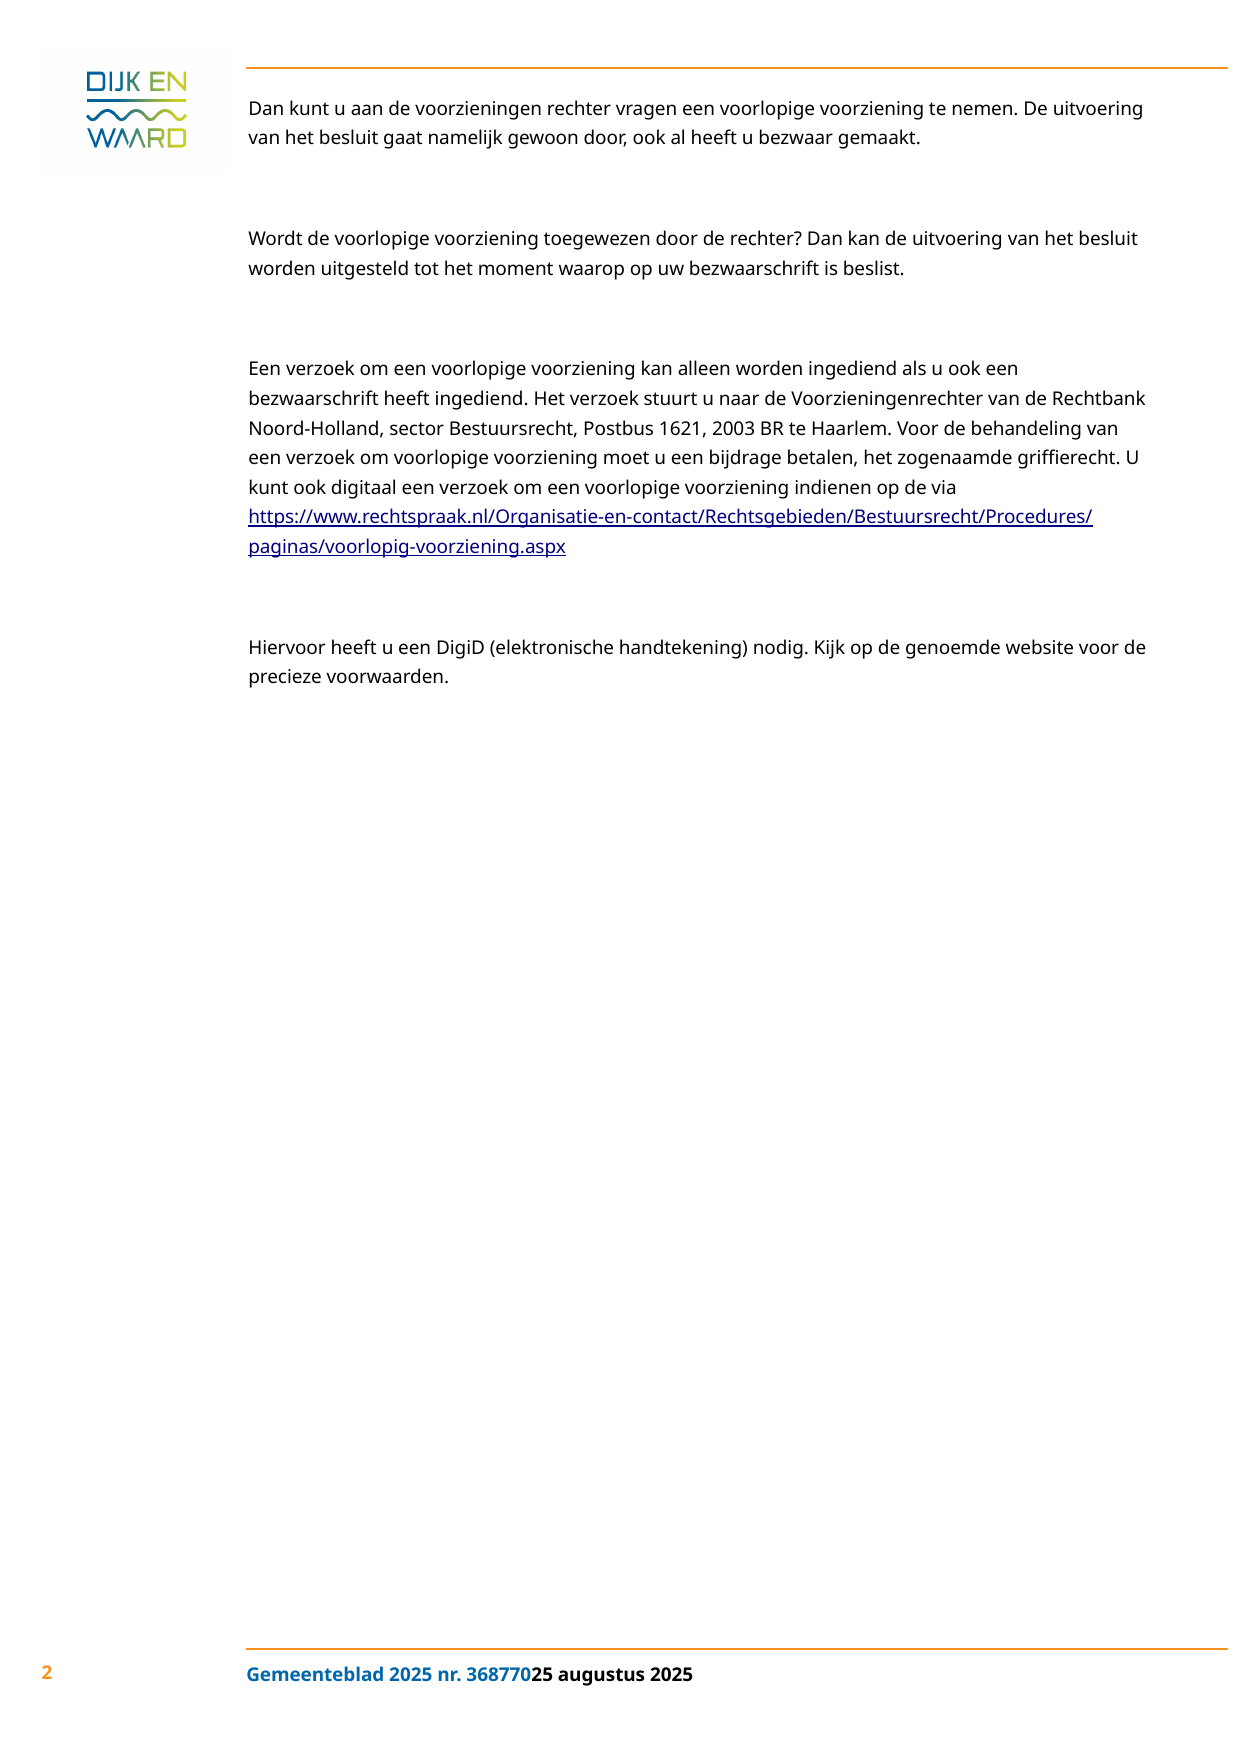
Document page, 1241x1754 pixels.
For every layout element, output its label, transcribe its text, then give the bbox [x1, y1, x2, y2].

text Dan kunt u aan de voorzieningen rechter vragen een voorlopige voorziening te nemen. De uitvoering van het besluit gaat namelijk gewoon door, ook al heeft u bezwaar gemaakt. [248, 95, 1152, 150]
text Een verzoek om een voorlopige voorziening kan alleen worden ingediend als u ook een bezwaarschrift heeft ingediend. Het verzoek stuurt u naar de Voorzieningenrechter van de Rechtbank Noord-Holland, sector Bestuursrecht, Postbus 1621, 2003 BR te Haarlem. Voor de behandeling van een verzoek om voorlopige voorziening moet u een bijdrage betalen, het zogenaamde griffierecht. U kunt ook digitaal een verzoek om een voorlopige voorziening indienen op de via https://www.rechtspraak.nl/Organisatie-en-contact/Rechtsgebieden/Bestuursrecht/Procedures/paginas/voorlopig-voorziening.aspx [248, 356, 1152, 559]
text Hiervoor heeft u een DigiD (elektronische handtekening) nodig. Kijk op de genoemde website voor de precieze voorwaarden. [248, 634, 1152, 689]
text Wordt de voorlopige voorziening toegewezen door de rechter? Dan kan de uitvoering van het besluit worden uitgesteld tot het moment waarop op uw bezwaarschrift is beslist. [248, 225, 1152, 281]
picture [41, 47, 231, 172]
